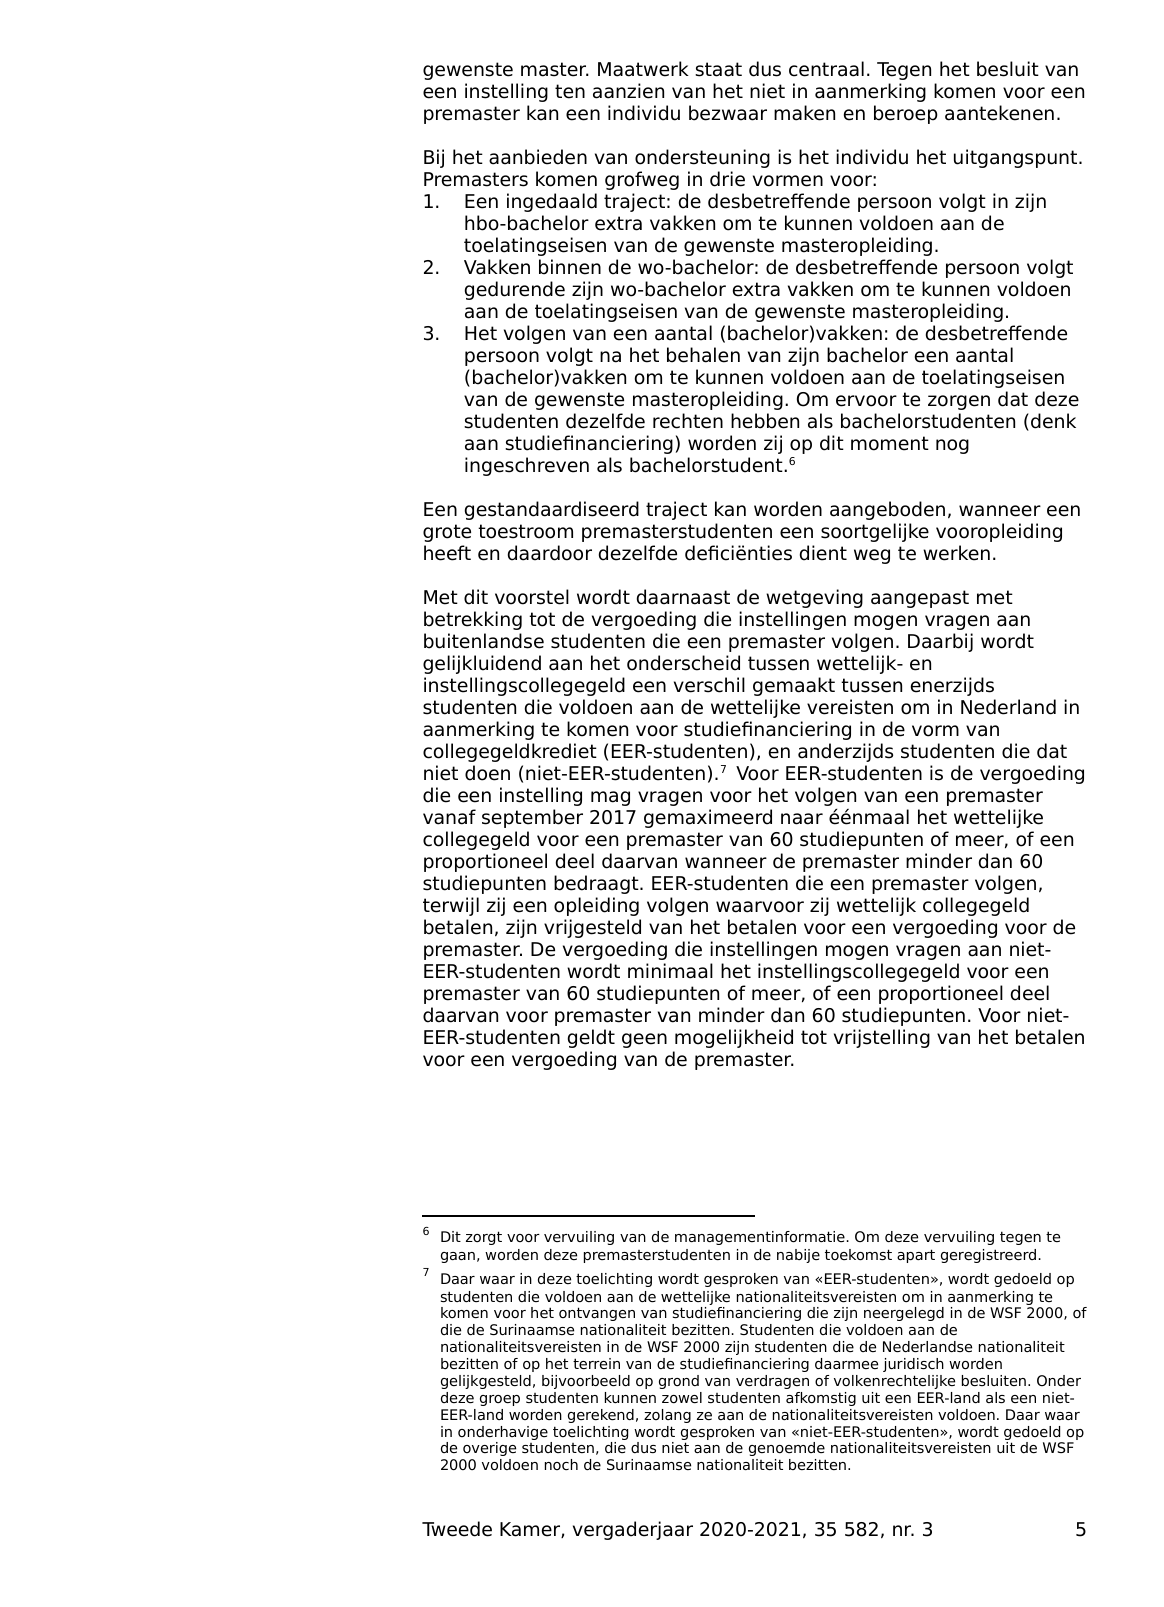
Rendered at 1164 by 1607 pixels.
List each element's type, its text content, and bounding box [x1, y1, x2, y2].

text Bij het aanbieden van ondersteuning is het individu het uitgangspunt. Premasters komen grofweg in drie vormen voor: [422, 147, 1087, 191]
text Een gestandaardiseerd traject kan worden aangeboden, wanneer een grote toestroom premasterstudenten een soortgelijke vooropleiding heeft en daardoor dezelfde deficiënties dient weg te werken. [422, 499, 1087, 565]
text 3. Het volgen van een aantal (bachelor)vakken: de desbetreffende persoon volgt na het behalen van zijn bachelor een aantal (bachelor)vakken om te kunnen voldoen aan de toelatingseisen van de gewenste masteropleiding. Om ervoor te zorgen dat deze studenten dezelfde rechten hebben als bachelorstudenten (denk aan studiefinanciering) worden zij op dit moment nog ingeschreven als bachelorstudent. [422, 323, 1087, 477]
text gewenste master. Maatwerk staat dus centraal. Tegen het besluit van een instelling ten aanzien van het niet in aanmerking komen voor een premaster kan een individu bezwaar maken en beroep aantekenen. [422, 59, 1087, 125]
text 2. Vakken binnen de wo-bachelor: de desbetreffende persoon volgt gedurende zijn wo-bachelor extra vakken om te kunnen voldoen aan de toelatingseisen van de gewenste masteropleiding. [422, 257, 1087, 323]
text Dit zorgt voor vervuiling van de managementinformatie. Om deze vervuiling tegen te gaan, worden deze premasterstudenten in de nabije toekomst apart geregistreerd. [422, 1225, 1087, 1264]
text Met dit voorstel wordt daarnaast de wetgeving aangepast met betrekking tot de vergoeding die instellingen mogen vragen aan buitenlandse studenten die een premaster volgen. Daarbij wordt gelijkluidend aan het onderscheid tussen wettelijk- en instellingscollegegeld een verschil gemaakt tussen enerzijds studenten die voldoen aan de wettelijke vereisten om in Nederland in aanmerking te komen voor studiefinanciering in de vorm van collegegeldkrediet (EER-studenten), en anderzijds studenten die dat niet doen (niet-EER-studenten). Voor EER-studenten is de vergoeding die een instelling mag vragen voor het volgen van een premaster vanaf september 2017 gemaximeerd naar éénmaal het wettelijke collegegeld voor een premaster van 60 studiepunten of meer, of een proportioneel deel daarvan wanneer de premaster minder dan 60 studiepunten bedraagt. EER-studenten die een premaster volgen, terwijl zij een opleiding volgen waarvoor zij wettelijk collegegeld betalen, zijn vrijgesteld van het betalen voor een vergoeding voor de premaster. De vergoeding die instellingen mogen vragen aan niet-EER-studenten wordt minimaal het instellingscollegegeld voor een premaster van 60 studiepunten of meer, of een proportioneel deel daarvan voor premaster van minder dan 60 studiepunten. Voor niet-EER-studenten geldt geen mogelijkheid tot vrijstelling van het betalen voor een vergoeding van de premaster. [422, 587, 1087, 1071]
text 1. Een ingedaald traject: de desbetreffende persoon volgt in zijn hbo-bachelor extra vakken om te kunnen voldoen aan de toelatingseisen van de gewenste masteropleiding. [422, 191, 1087, 257]
text Daar waar in deze toelichting wordt gesproken van «EER-studenten», wordt gedoeld op studenten die voldoen aan de wettelijke nationaliteitsvereisten om in aanmerking te komen voor het ontvangen van studiefinanciering die zijn neergelegd in de WSF 2000, of die de Surinaamse nationaliteit bezitten. Studenten die voldoen aan de nationaliteitsvereisten in de WSF 2000 zijn studenten die de Nederlandse nationaliteit bezitten of op het terrein van de studiefinanciering daarmee juridisch worden gelijkgesteld, bijvoorbeeld op grond van verdragen of volkenrechtelijke besluiten. Onder deze groep studenten kunnen zowel studenten afkomstig uit een EER-land als een niet-EER-land worden gerekend, zolang ze aan de nationaliteitsvereisten voldoen. Daar waar in onderhavige toelichting wordt gesproken van «niet-EER-studenten», wordt gedoeld op de overige studenten, die dus niet aan de genoemde nationaliteitsvereisten uit de WSF 2000 voldoen noch de Surinaamse nationaliteit bezitten. [422, 1267, 1087, 1474]
